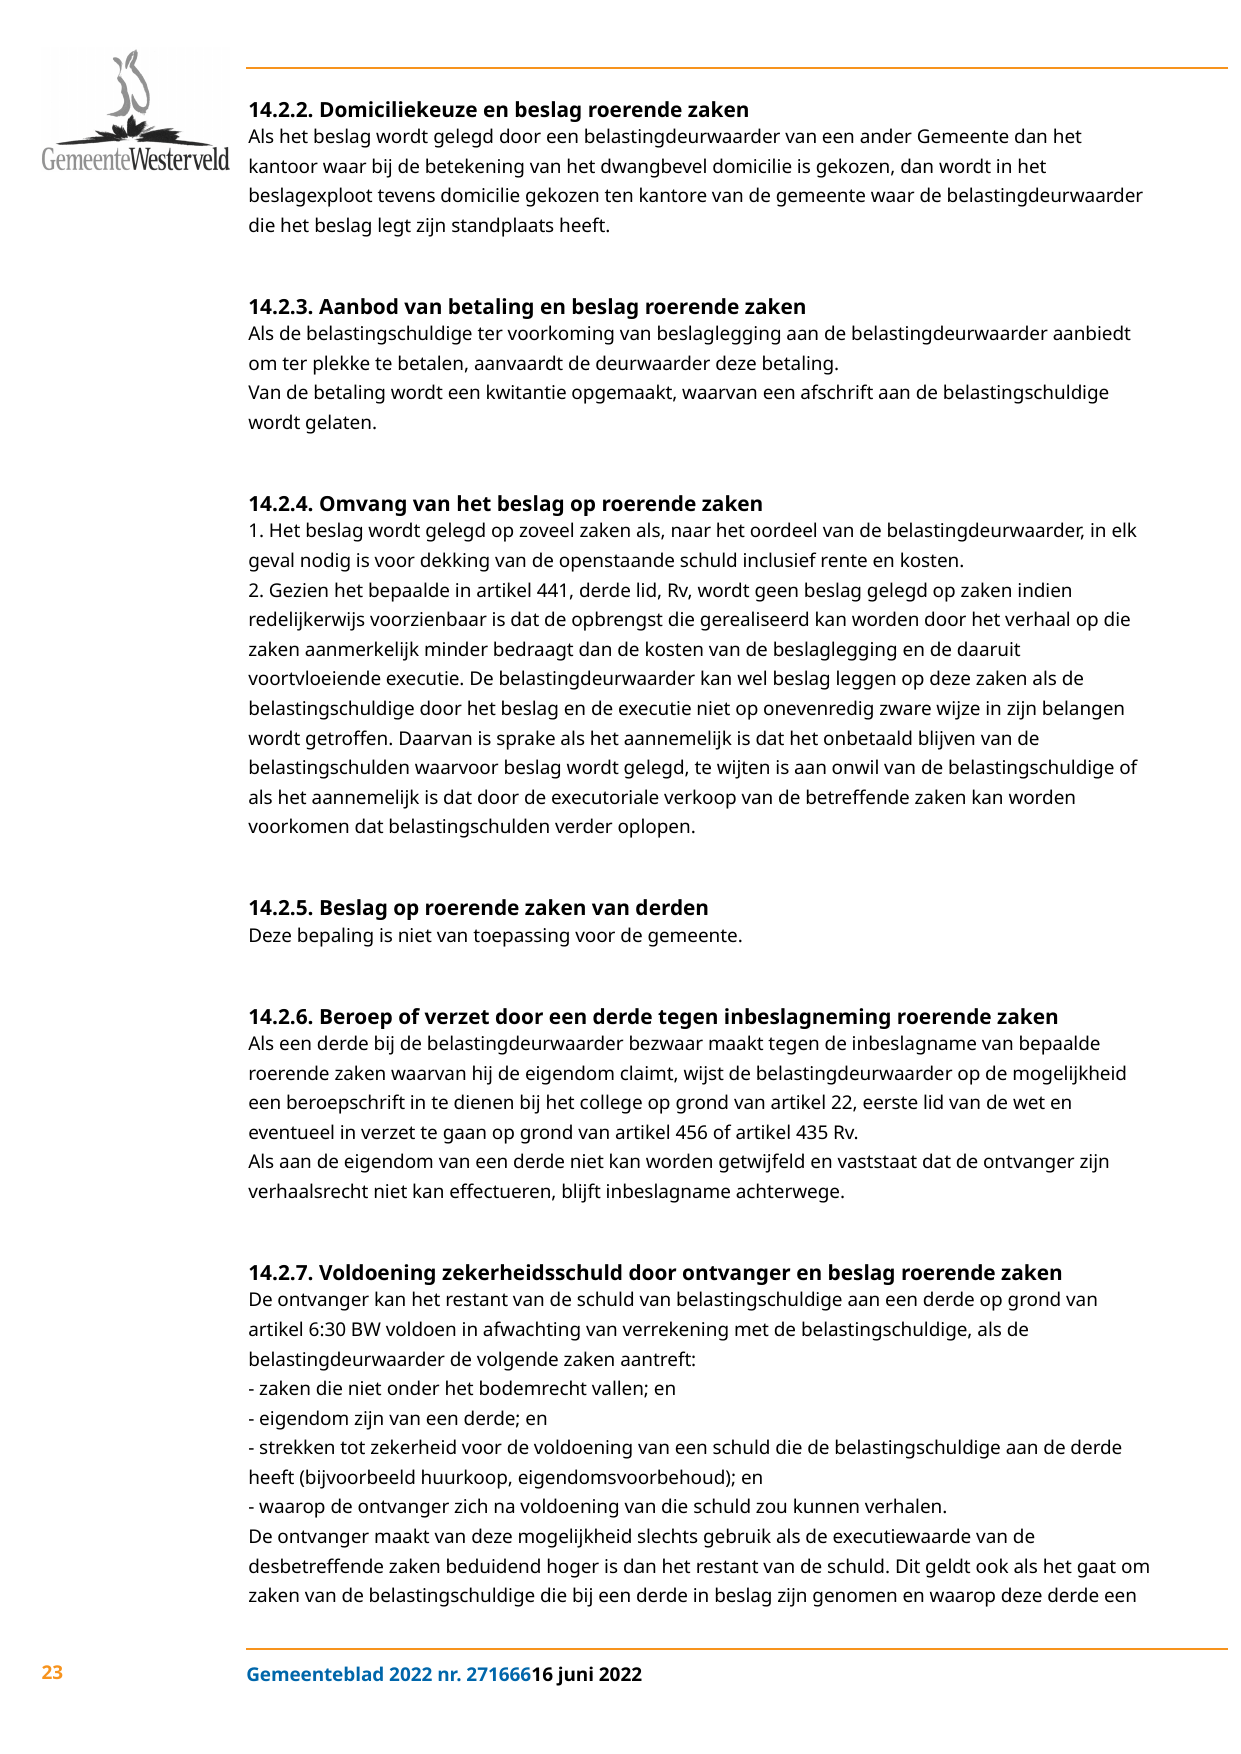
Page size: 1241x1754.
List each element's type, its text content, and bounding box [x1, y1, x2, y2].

text 14.2.4. Omvang van het beslag op roerende zaken [248, 489, 1152, 518]
text Van de betaling wordt een kwitantie opgemaakt, waarvan een afschrift aan de belastingschuldige wordt gelaten. [248, 379, 1152, 435]
text 1. Het beslag wordt gelegd op zoveel zaken als, naar het oordeel van de belastingdeurwaarder, in elk geval nodig is voor dekking van de openstaande schuld inclusief rente en kosten. [248, 518, 1152, 573]
text Als het beslag wordt gelegd door een belastingdeurwaarder van een ander Gemeente dan het kantoor waar bij de betekening van het dwangbevel domicilie is gekozen, dan wordt in het beslagexploot tevens domicilie gekozen ten kantore van de gemeente waar de belastingdeurwaarder die het beslag legt zijn standplaats heeft. [248, 123, 1152, 238]
picture [41, 47, 231, 172]
text - waarop de ontvanger zich na voldoening van die schuld zou kunnen verhalen. [248, 1494, 1152, 1519]
text - strekken tot zekerheid voor de voldoening van een schuld die de belastingschuldige aan de derde heeft (bijvoorbeeld huurkoop, eigendomsvoorbehoud); en [248, 1434, 1152, 1490]
text 14.2.6. Beroep of verzet door een derde tegen inbeslagneming roerende zaken [248, 1002, 1152, 1030]
text De ontvanger maakt van deze mogelijkheid slechts gebruik als de executiewaarde van de desbetreffende zaken beduidend hoger is dan het restant van de schuld. Dit geldt ook als het gaat om zaken van de belastingschuldige die bij een derde in beslag zijn genomen en waarop deze derde een [248, 1523, 1152, 1608]
text Als een derde bij de belastingdeurwaarder bezwaar maakt tegen de inbeslagname van bepaalde roerende zaken waarvan hij de eigendom claimt, wijst de belastingdeurwaarder op de mogelijkheid een beroepschrift in te dienen bij het college op grond van artikel 22, eerste lid van de wet en eventueel in verzet te gaan op grond van artikel 456 of artikel 435 Rv. [248, 1030, 1152, 1145]
text Als de belastingschuldige ter voorkoming van beslaglegging aan de belastingdeurwaarder aanbiedt om ter plekke te betalen, aanvaardt de deurwaarder deze betaling. [248, 320, 1152, 376]
text - eigendom zijn van een derde; en [248, 1405, 1152, 1431]
text De ontvanger kan het restant van de schuld van belastingschuldige aan een derde op grond van artikel 6:30 BW voldoen in afwachting van verrekening met de belastingschuldige, als de belastingdeurwaarder de volgende zaken aantreft: [248, 1287, 1152, 1372]
text Als aan de eigendom van een derde niet kan worden getwijfeld en vaststaat dat de ontvanger zijn verhaalsrecht niet kan effectueren, blijft inbeslagname achterwege. [248, 1149, 1152, 1204]
text 14.2.7. Voldoening zekerheidsschuld door ontvanger en beslag roerende zaken [248, 1258, 1152, 1287]
text 14.2.5. Beslag op roerende zaken van derden [248, 893, 1152, 922]
text Deze bepaling is niet van toepassing voor de gemeente. [248, 922, 1152, 948]
text 14.2.2. Domiciliekeuze en beslag roerende zaken [248, 95, 1152, 123]
text - zaken die niet onder het bodemrecht vallen; en [248, 1375, 1152, 1401]
text 2. Gezien het bepaalde in artikel 441, derde lid, Rv, wordt geen beslag gelegd op zaken indien redelijkerwijs voorzienbaar is dat de opbrengst die gerealiseerd kan worden door het verhaal op die zaken aanmerkelijk minder bedraagt dan de kosten van de beslaglegging en de daaruit voortvloeiende executie. De belastingdeurwaarder kan wel beslag leggen op deze zaken als de belastingschuldige door het beslag en de executie niet op onevenredig zware wijze in zijn belangen wordt getroffen. Daarvan is sprake als het aannemelijk is dat het onbetaald blijven van de belastingschulden waarvoor beslag wordt gelegd, te wijten is aan onwil van de belastingschuldige of als het aannemelijk is dat door de executoriale verkoop van de betreffende zaken kan worden voorkomen dat belastingschulden verder oplopen. [248, 577, 1152, 839]
text 14.2.3. Aanbod van betaling en beslag roerende zaken [248, 292, 1152, 320]
